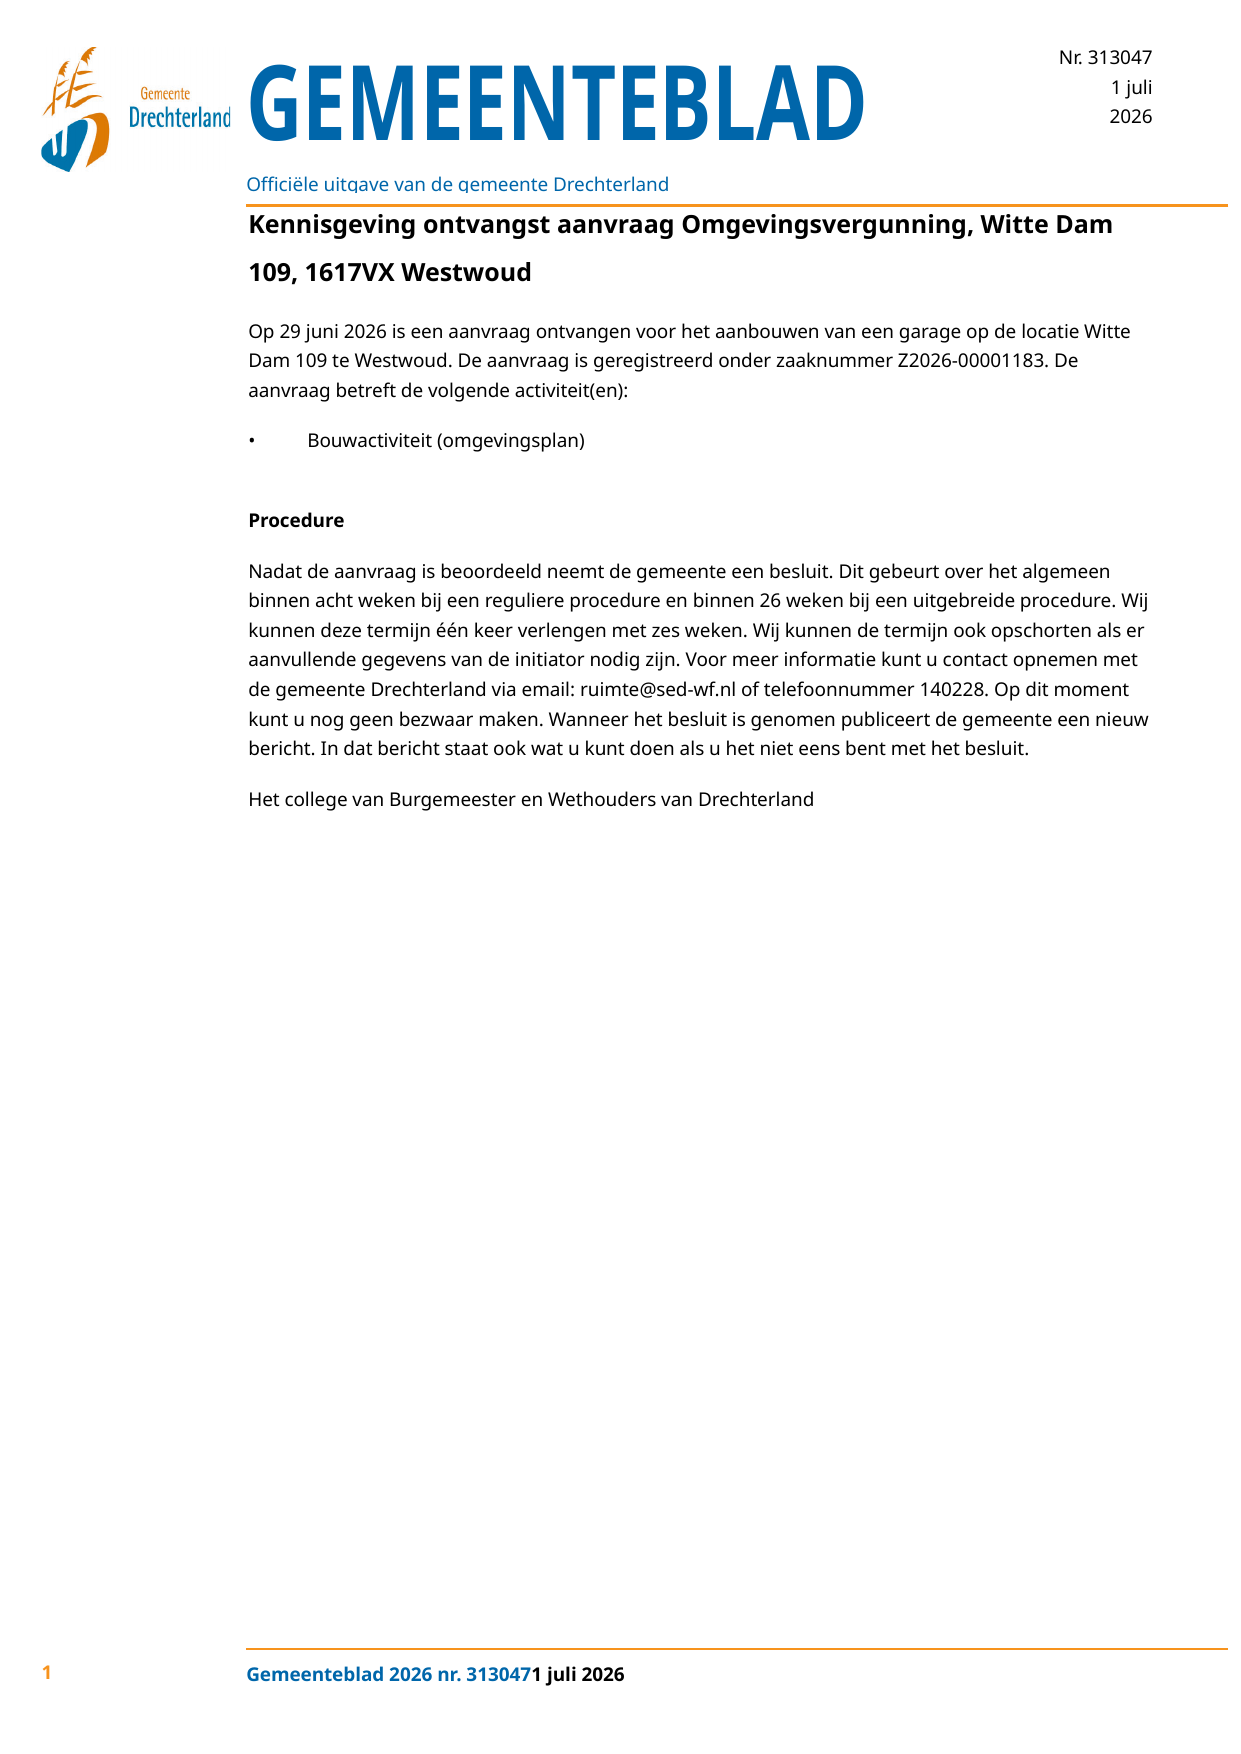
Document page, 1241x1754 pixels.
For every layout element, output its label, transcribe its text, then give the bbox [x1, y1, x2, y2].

picture [41, 158, 64, 172]
text Kennisgeving ontvangst aanvraag Omgevingsvergunning, Witte Dam 109, 1617VX Westwoud [248, 207, 1152, 288]
text Nadat de aanvraag is beoordeeld neemt de gemeente een besluit. Dit gebeurt over het algemeen binnen acht weken bij een reguliere procedure en binnen 26 weken bij een uitgebreide procedure. Wij kunnen deze termijn één keer verlengen met zes weken. Wij kunnen de termijn ook opschorten als er aanvullende gegevens van de initiator nodig zijn. Voor meer informatie kunt u contact opnemen met de gemeente Drechterland via email: ruimte@sed-wf.nl of telefoonnummer 140228. Op dit moment kunt u nog geen bezwaar maken. Wanneer het besluit is genomen publiceert de gemeente een nieuw bericht. In dat bericht staat ook wat u kunt doen als u het niet eens bent met het besluit. [248, 558, 1152, 761]
text Procedure [248, 507, 1152, 533]
text Op 29 juni 2026 is een aanvraag ontvangen voor het aanbouwen van een garage op de locatie Witte Dam 109 te Westwoud. De aanvraag is geregistreerd onder zaaknummer Z2026-00001183. De aanvraag betreft de volgende activiteit(en): [248, 318, 1152, 403]
list Bouwactiviteit (omgevingsplan) [248, 427, 1152, 453]
text Het college van Burgemeester en Wethouders van Drechterland [248, 786, 1152, 812]
picture [226, 115, 231, 124]
picture [41, 47, 231, 172]
